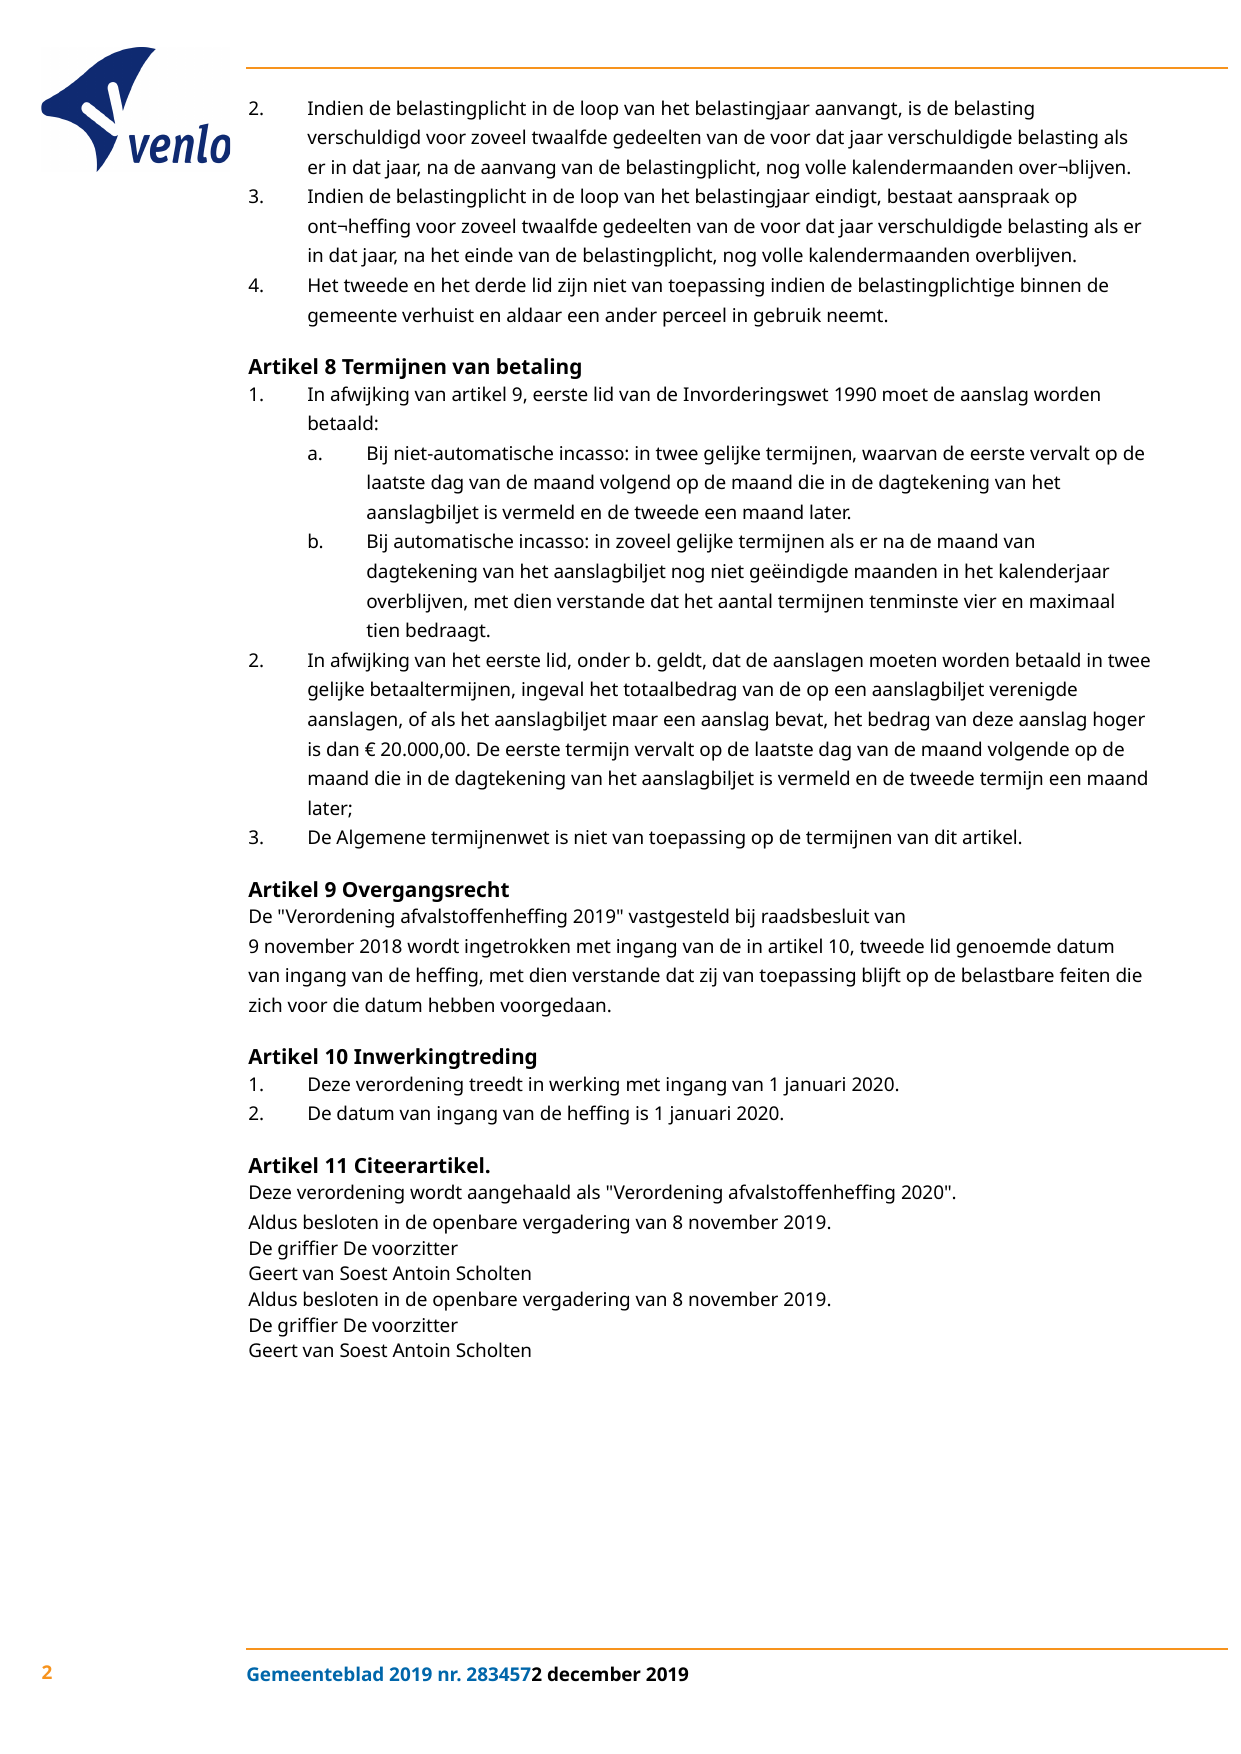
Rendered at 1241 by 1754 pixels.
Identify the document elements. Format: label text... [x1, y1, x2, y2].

list Bij niet-automatische incasso: in twee gelijke termijnen, waarvan de eerste vervalt op de laatste dag van de maand volgend op de maand die in de dagtekening van het aanslagbiljet is vermeld en de tweede een maand later. [307, 440, 1152, 525]
text Deze verordening wordt aangehaald als "Verordening afvalstoffenheffing 2020". [248, 1179, 1152, 1205]
list Deze verordening treedt in werking met ingang van 1 januari 2020. [248, 1071, 1152, 1097]
list In afwijking van artikel 9, eerste lid van de Invorderingswet 1990 moet de aanslag worden betaald: [248, 381, 1152, 436]
text Artikel 9 Overgangsrecht [248, 875, 1152, 903]
picture [41, 47, 231, 172]
text De "Verordening afvalstoffenheffing 2019" vastgesteld bij raadsbesluit van [248, 903, 1152, 929]
text Artikel 10 Inwerkingtreding [248, 1042, 1152, 1071]
list Bij automatische incasso: in zoveel gelijke termijnen als er na de maand van dagtekening van het aanslagbiljet nog niet geëindigde maanden in het kalenderjaar overblijven, met dien verstande dat het aantal termijnen tenminste vier en maximaal tien bedraagt. [307, 529, 1152, 643]
list Indien de belastingplicht in de loop van het belastingjaar aanvangt, is de belasting verschuldigd voor zoveel twaalfde gedeelten van de voor dat jaar verschuldigde belasting als er in dat jaar, na de aanvang van de belastingplicht, nog volle kalendermaanden over¬blijven. [248, 95, 1152, 180]
list In afwijking van het eerste lid, onder b. geldt, dat de aanslagen moeten worden betaald in twee gelijke betaaltermijnen, ingeval het totaalbedrag van de op een aanslagbiljet verenigde aanslagen, of als het aanslagbiljet maar een aanslag bevat, het bedrag van deze aanslag hoger is dan € 20.000,00. De eerste termijn vervalt op de laatste dag van de maand volgende op de maand die in de dagtekening van het aanslagbiljet is vermeld en de tweede termijn een maand later; [248, 647, 1152, 821]
text Artikel 8 Termijnen van betaling [248, 352, 1152, 381]
text 9 november 2018 wordt ingetrokken met ingang van de in artikel 10, tweede lid genoemde datum van ingang van de heffing, met dien verstande dat zij van toepassing blijft op de belastbare feiten die zich voor die datum hebben voorgedaan. [248, 933, 1152, 1018]
text Aldus besloten in de openbare vergadering van 8 november 2019. [248, 1209, 1152, 1235]
list De datum van ingang van de heffing is 1 januari 2020. [248, 1101, 1152, 1126]
text Artikel 11 Citeerartikel. [248, 1151, 1152, 1179]
list Het tweede en het derde lid zijn niet van toepassing indien de belastingplichtige binnen de gemeente verhuist en aldaar een ander perceel in gebruik neemt. [248, 272, 1152, 328]
text Aldus besloten in de openbare vergadering van 8 november 2019. [248, 1286, 1152, 1312]
text De griffier De voorzitter [248, 1312, 1152, 1338]
text Geert van Soest Antoin Scholten [248, 1260, 1152, 1286]
list De Algemene termijnenwet is niet van toepassing op de termijnen van dit artikel. [248, 824, 1152, 850]
text De griffier De voorzitter [248, 1235, 1152, 1260]
text Geert van Soest Antoin Scholten [248, 1338, 1152, 1363]
list Indien de belastingplicht in de loop van het belastingjaar eindigt, bestaat aanspraak op ont¬heffing voor zoveel twaalfde gedeelten van de voor dat jaar verschuldigde belasting als er in dat jaar, na het einde van de belastingplicht, nog volle kalendermaanden overblijven. [248, 183, 1152, 268]
